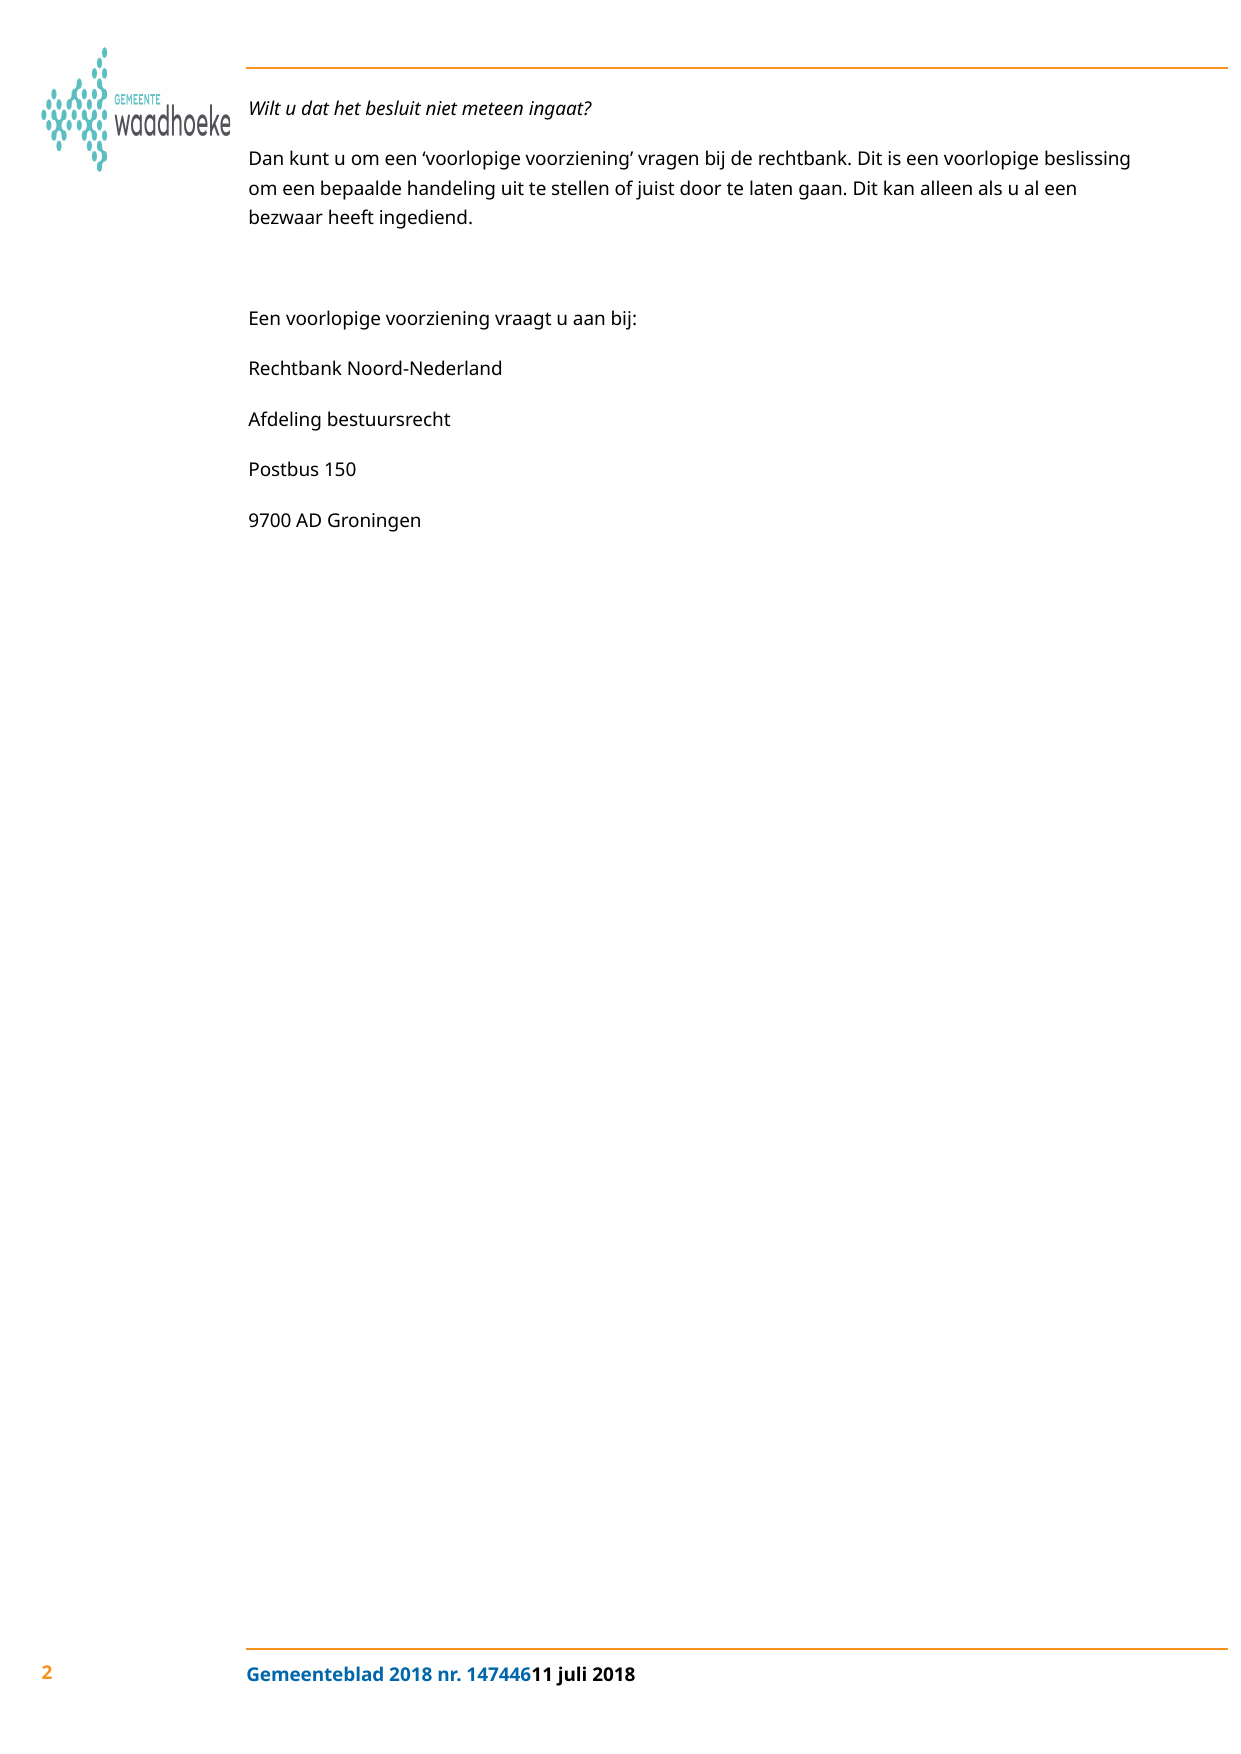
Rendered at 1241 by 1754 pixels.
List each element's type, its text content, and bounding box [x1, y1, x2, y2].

text Rechtbank Noord-Nederland [248, 356, 1152, 381]
text Een voorlopige voorziening vraagt u aan bij: [248, 305, 1152, 331]
text Dan kunt u om een ‘voorlopige voorziening’ vragen bij de rechtbank. Dit is een voorlopige beslissing om een bepaalde handeling uit te stellen of juist door te laten gaan. Dit kan alleen als u al een bezwaar heeft ingediend. [248, 145, 1152, 230]
text 9700 AD Groningen [248, 507, 1152, 533]
text Wilt u dat het besluit niet meteen ingaat? [248, 95, 1152, 121]
text Afdeling bestuursrecht [248, 406, 1152, 432]
text Postbus 150 [248, 456, 1152, 482]
picture [41, 47, 231, 172]
